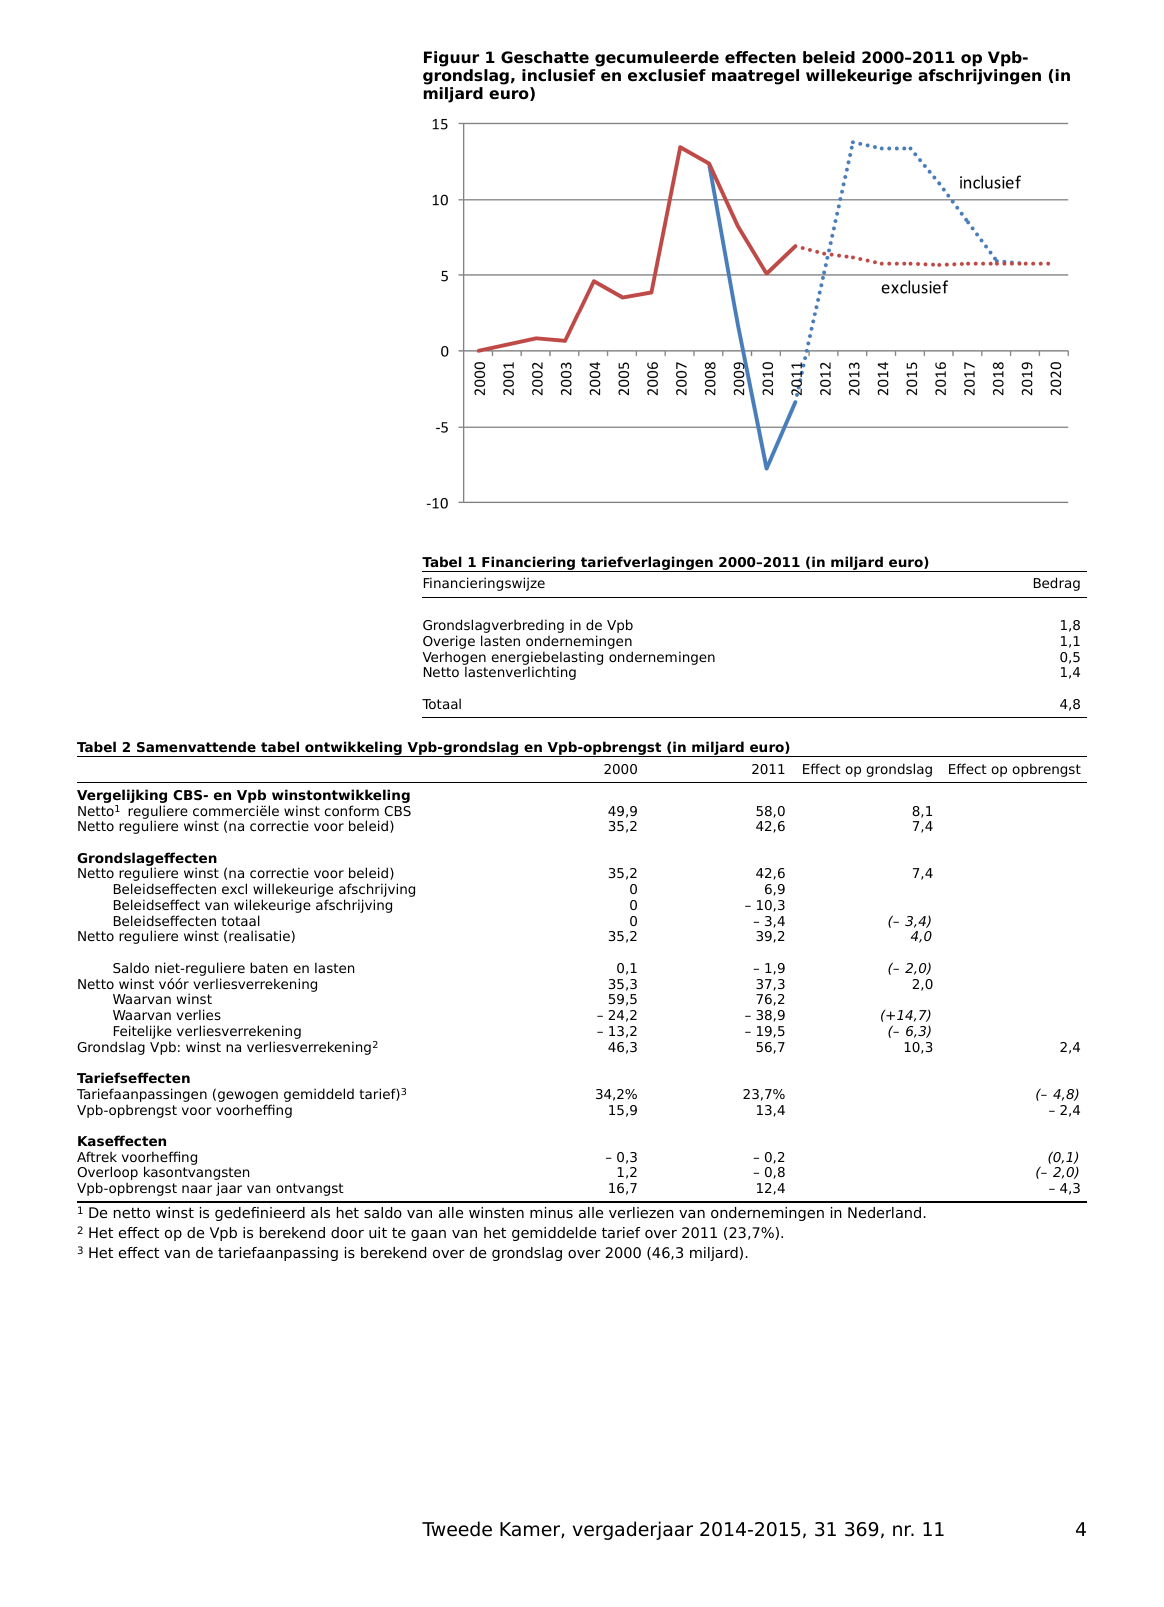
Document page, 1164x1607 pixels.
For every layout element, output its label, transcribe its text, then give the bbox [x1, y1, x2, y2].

table_cell (– 2,0) [939, 1165, 1087, 1181]
table_cell 15,9 [496, 1102, 644, 1118]
table_cell – 1,9 [644, 961, 791, 976]
table_cell [791, 992, 939, 1008]
table_cell [77, 882, 106, 898]
table_cell Grondslageffecten [77, 851, 496, 866]
table_cell Overloop kasontvangsten [77, 1165, 496, 1181]
table_cell [644, 835, 791, 851]
table_cell 1 De netto winst is gedefinieerd als het saldo van alle winsten minus alle verliezen van ondernemingen in Nederland. 2 Het effect op de Vpb is berekend door uit te gaan van het gemiddelde tarief over 2011 (23,7%). 3 Het effect van de tariefaanpassing is berekend over de grondslag over 2000 (46,3 miljard). [77, 1203, 1087, 1262]
table_cell [644, 783, 791, 803]
table_cell Financieringswijze [422, 572, 954, 597]
table_cell Netto reguliere winst (realisatie) [77, 929, 496, 945]
table_cell 1,2 [496, 1165, 644, 1181]
table_cell [791, 898, 939, 913]
table_cell [422, 598, 954, 618]
table_cell 1,8 [954, 618, 1087, 634]
table_cell (+14,7) [791, 1008, 939, 1024]
table_cell 2000 [496, 757, 644, 782]
table_cell 23,7% [644, 1087, 791, 1102]
table_cell [939, 851, 1087, 866]
table_cell 1,1 [954, 634, 1087, 649]
table_cell Overige lasten ondernemingen [422, 634, 954, 649]
table_cell 35,3 [496, 976, 644, 992]
table_cell [496, 783, 644, 803]
table_cell 10,3 [791, 1039, 939, 1055]
table_cell 39,2 [644, 929, 791, 945]
table_header Tabel 1 Financiering tariefverlagingen 2000–2011 (in miljard euro) [422, 555, 1087, 571]
table_cell [939, 866, 1087, 882]
table_cell 4,8 [954, 697, 1087, 717]
table_cell 37,3 [644, 976, 791, 992]
table_cell Vergelijking CBS- en Vpb winstontwikkeling [77, 783, 496, 803]
table_cell 59,5 [496, 992, 644, 1008]
table_cell Beleidseffect van wilekeurige afschrijving [106, 898, 496, 913]
table_cell [644, 1071, 791, 1087]
table_cell Effect op grondslag [791, 757, 939, 782]
table_cell Effect op opbrengst [939, 757, 1087, 782]
table_cell – 2,4 [939, 1102, 1087, 1118]
table_cell 16,7 [496, 1181, 644, 1201]
table_cell [77, 1055, 106, 1071]
table_cell 0 [496, 914, 644, 929]
table_cell – 0,2 [644, 1150, 791, 1165]
table_cell 8,1 [791, 804, 939, 819]
table_cell 35,2 [496, 929, 644, 945]
table_cell [791, 1055, 939, 1071]
table_cell (0,1) [939, 1150, 1087, 1165]
table_cell (– 2,0) [791, 961, 939, 976]
table_cell 2,0 [791, 976, 939, 992]
table_cell [939, 945, 1087, 961]
table_cell [77, 945, 106, 961]
table_cell [644, 1118, 791, 1134]
table_cell Verhogen energiebelasting ondernemingen [422, 650, 954, 665]
table_cell 0 [496, 882, 644, 898]
table_cell Kaseffecten [77, 1134, 496, 1149]
table_cell Saldo niet-reguliere baten en lasten [106, 961, 496, 976]
table_cell [939, 898, 1087, 913]
table_cell [939, 783, 1087, 803]
table_cell – 10,3 [644, 898, 791, 913]
table_cell [939, 835, 1087, 851]
table_cell [939, 976, 1087, 992]
table_cell [77, 992, 106, 1008]
table_cell 7,4 [791, 819, 939, 835]
table_cell [939, 1134, 1087, 1149]
table_cell [791, 882, 939, 898]
table_cell 2,4 [939, 1039, 1087, 1055]
table_cell [644, 851, 791, 866]
table_cell 42,6 [644, 866, 791, 882]
table_cell [791, 945, 939, 961]
picture [422, 115, 1072, 511]
table_cell Waarvan verlies [106, 1008, 496, 1024]
table_cell (– 3,4) [791, 914, 939, 929]
table_cell 58,0 [644, 804, 791, 819]
table_cell [106, 757, 496, 782]
table_cell [106, 1055, 496, 1071]
table_cell [791, 1118, 939, 1134]
table_cell [106, 835, 496, 851]
table_cell (– 4,8) [939, 1087, 1087, 1102]
table_cell 35,2 [496, 819, 644, 835]
table_cell [644, 945, 791, 961]
table_cell 12,4 [644, 1181, 791, 1201]
table_cell [496, 1071, 644, 1087]
table_cell 76,2 [644, 992, 791, 1008]
table_cell [791, 1102, 939, 1118]
table_cell 35,2 [496, 866, 644, 882]
table_cell – 24,2 [496, 1008, 644, 1024]
table_cell Vpb-opbrengst voor voorheffing [77, 1102, 496, 1118]
table_cell [791, 1087, 939, 1102]
table_cell [496, 835, 644, 851]
table_cell [939, 1008, 1087, 1024]
table_cell Netto lastenverlichting [422, 665, 954, 681]
table_cell [939, 1055, 1087, 1071]
table_cell [77, 961, 106, 976]
table_cell – 0,8 [644, 1165, 791, 1181]
table_cell 2011 [644, 757, 791, 782]
table_cell [791, 1134, 939, 1149]
table_cell [77, 914, 106, 929]
table_cell 0,1 [496, 961, 644, 976]
table_cell 1,4 [954, 665, 1087, 681]
table_cell [939, 819, 1087, 835]
table_cell [77, 1024, 106, 1039]
table_cell 34,2% [496, 1087, 644, 1102]
table_cell – 3,4 [644, 914, 791, 929]
table_cell [939, 882, 1087, 898]
table_cell 13,4 [644, 1102, 791, 1118]
table_cell – 38,9 [644, 1008, 791, 1024]
table_cell [106, 1118, 496, 1134]
table_cell 42,6 [644, 819, 791, 835]
table_cell [954, 598, 1087, 618]
table_cell [939, 914, 1087, 929]
table_cell Tariefaanpassingen (gewogen gemiddeld tarief)3 [77, 1087, 496, 1102]
table_cell [939, 929, 1087, 945]
table_cell [496, 1055, 644, 1071]
table_cell Beleidseffecten excl willekeurige afschrijving [106, 882, 496, 898]
table_cell – 19,5 [644, 1024, 791, 1039]
table_cell [939, 1118, 1087, 1134]
table_cell Totaal [422, 697, 954, 717]
table_cell 4,0 [791, 929, 939, 945]
table_cell [939, 961, 1087, 976]
table_cell [939, 992, 1087, 1008]
table_cell [791, 1150, 939, 1165]
table_cell [791, 835, 939, 851]
table_cell [77, 757, 106, 782]
table_cell Netto reguliere winst (na correctie voor beleid) [77, 819, 496, 835]
table_cell Feitelijke verliesverrekening [106, 1024, 496, 1039]
table_cell [939, 804, 1087, 819]
table_cell 46,3 [496, 1039, 644, 1055]
table_cell [644, 1134, 791, 1149]
table_cell 49,9 [496, 804, 644, 819]
table_cell (– 6,3) [791, 1024, 939, 1039]
table_cell Beleidseffecten totaal [106, 914, 496, 929]
table_cell Aftrek voorheffing [77, 1150, 496, 1165]
table_cell [77, 1008, 106, 1024]
table_cell [77, 835, 106, 851]
table_cell [496, 1118, 644, 1134]
table_header Tabel 2 Samenvattende tabel ontwikkeling Vpb-grondslag en Vpb-opbrengst (in miljard euro) [77, 740, 1087, 756]
table_cell – 0,3 [496, 1150, 644, 1165]
table_cell – 13,2 [496, 1024, 644, 1039]
table_cell [644, 1055, 791, 1071]
table_cell Netto1 reguliere commerciële winst conform CBS [77, 804, 496, 819]
table_cell [422, 681, 954, 697]
table_cell Netto reguliere winst (na correctie voor beleid) [77, 866, 496, 882]
table_cell [77, 898, 106, 913]
table_cell [791, 1071, 939, 1087]
table_cell Waarvan winst [106, 992, 496, 1008]
table_cell [496, 1134, 644, 1149]
table_cell 0,5 [954, 650, 1087, 665]
text Figuur 1 Geschatte gecumuleerde effecten beleid 2000–2011 op Vpb-grondslag, inclusief en exclusief maatregel willekeurige afschrijvingen (in miljard euro) [422, 49, 1072, 103]
table_cell Bedrag [954, 572, 1087, 597]
table_cell [939, 1024, 1087, 1039]
table_cell [791, 1165, 939, 1181]
table_cell [77, 1118, 106, 1134]
table_cell [939, 1071, 1087, 1087]
table_cell 7,4 [791, 866, 939, 882]
table_cell [791, 783, 939, 803]
table_cell Grondslag Vpb: winst na verliesverrekening2 [77, 1039, 496, 1055]
table_cell [791, 851, 939, 866]
table_cell 56,7 [644, 1039, 791, 1055]
table_cell [791, 1181, 939, 1201]
table_cell [496, 945, 644, 961]
table_cell [954, 681, 1087, 697]
table_cell Vpb-opbrengst naar jaar van ontvangst [77, 1181, 496, 1201]
table_cell – 4,3 [939, 1181, 1087, 1201]
table_cell Tariefseffecten [77, 1071, 496, 1087]
table_cell [106, 945, 496, 961]
table_cell [496, 851, 644, 866]
table_cell 6,9 [644, 882, 791, 898]
table_cell Netto winst vóór verliesverrekening [77, 976, 496, 992]
table_cell Grondslagverbreding in de Vpb [422, 618, 954, 634]
table_cell 0 [496, 898, 644, 913]
